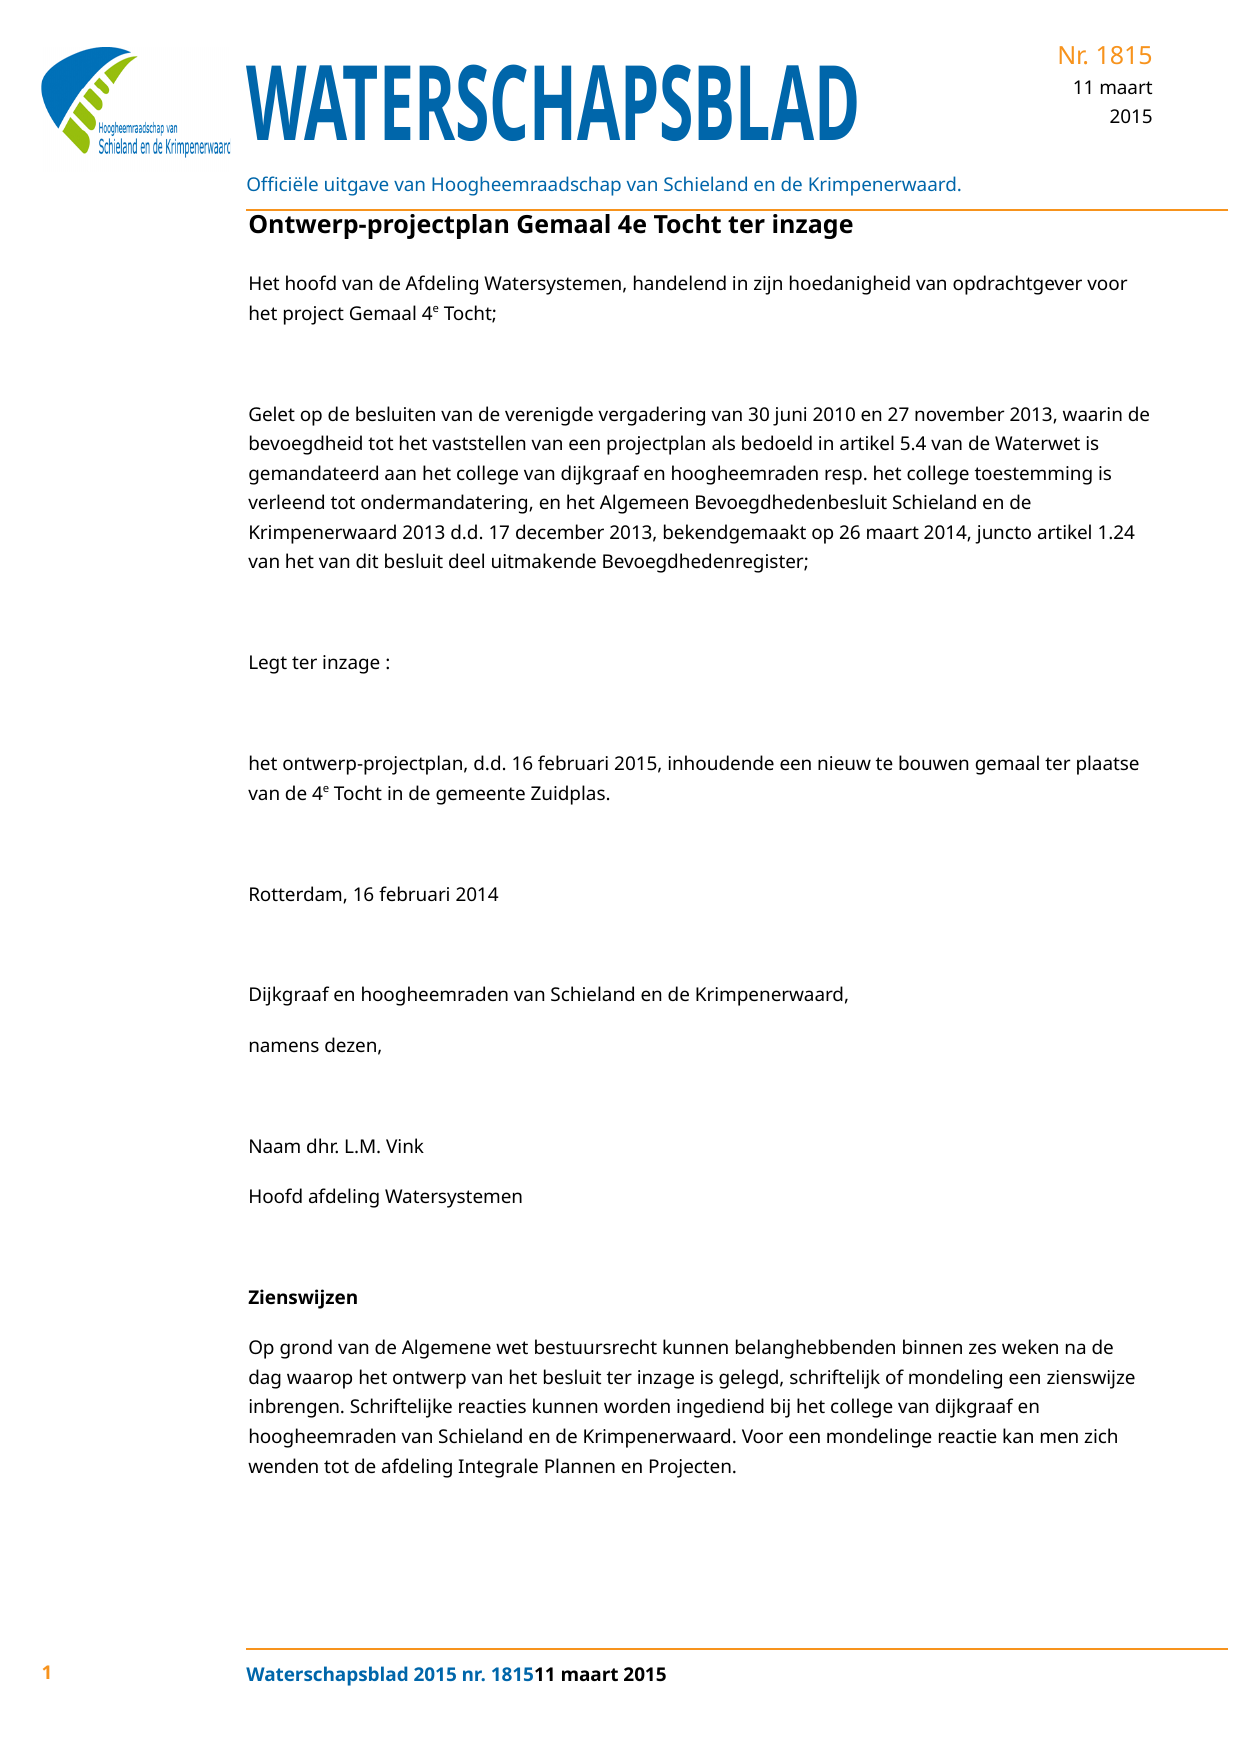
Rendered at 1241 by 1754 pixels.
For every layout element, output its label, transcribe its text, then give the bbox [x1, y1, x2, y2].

text Het hoofd van de Afdeling Watersystemen, handelend in zijn hoedanigheid van opdrachtgever voor het project Gemaal 4e Tocht; [248, 270, 1152, 326]
text het ontwerp-projectplan, d.d. 16 februari 2015, inhoudende een nieuw te bouwen gemaal ter plaatse van de 4e Tocht in de gemeente Zuidplas. [248, 750, 1152, 806]
text Naam dhr. L.M. Vink [248, 1133, 1152, 1158]
text Op grond van de Algemene wet bestuursrecht kunnen belanghebbenden binnen zes weken na de dag waarop het ontwerp van het besluit ter inzage is gelegd, schriftelijk of mondeling een zienswijze inbrengen. Schriftelijke reacties kunnen worden ingediend bij het college van dijkgraaf en hoogheemraden van Schieland en de Krimpenerwaard. Voor een mondelinge reactie kan men zich wenden tot de afdeling Integrale Plannen en Projecten. [248, 1334, 1152, 1478]
text Dijkgraaf en hoogheemraden van Schieland en de Krimpenerwaard, [248, 982, 1152, 1007]
text Rotterdam, 16 februari 2014 [248, 881, 1152, 906]
picture [41, 47, 231, 172]
text Hoofd afdeling Watersystemen [248, 1183, 1152, 1209]
text Ontwerp-projectplan Gemaal 4e Tocht ter inzage [248, 211, 1152, 241]
text Zienswijzen [248, 1284, 1152, 1310]
text Legt ter inzage : [248, 649, 1152, 675]
text Gelet op de besluiten van de verenigde vergadering van 30 juni 2010 en 27 november 2013, waarin de bevoegdheid tot het vaststellen van een projectplan als bedoeld in artikel 5.4 van de Waterwet is gemandateerd aan het college van dijkgraaf en hoogheemraden resp. het college toestemming is verleend tot ondermandatering, en het Algemeen Bevoegdhedenbesluit Schieland en de Krimpenerwaard 2013 d.d. 17 december 2013, bekendgemaakt op 26 maart 2014, juncto artikel 1.24 van het van dit besluit deel uitmakende Bevoegdhedenregister; [248, 401, 1152, 574]
text namens dezen, [248, 1032, 1152, 1058]
